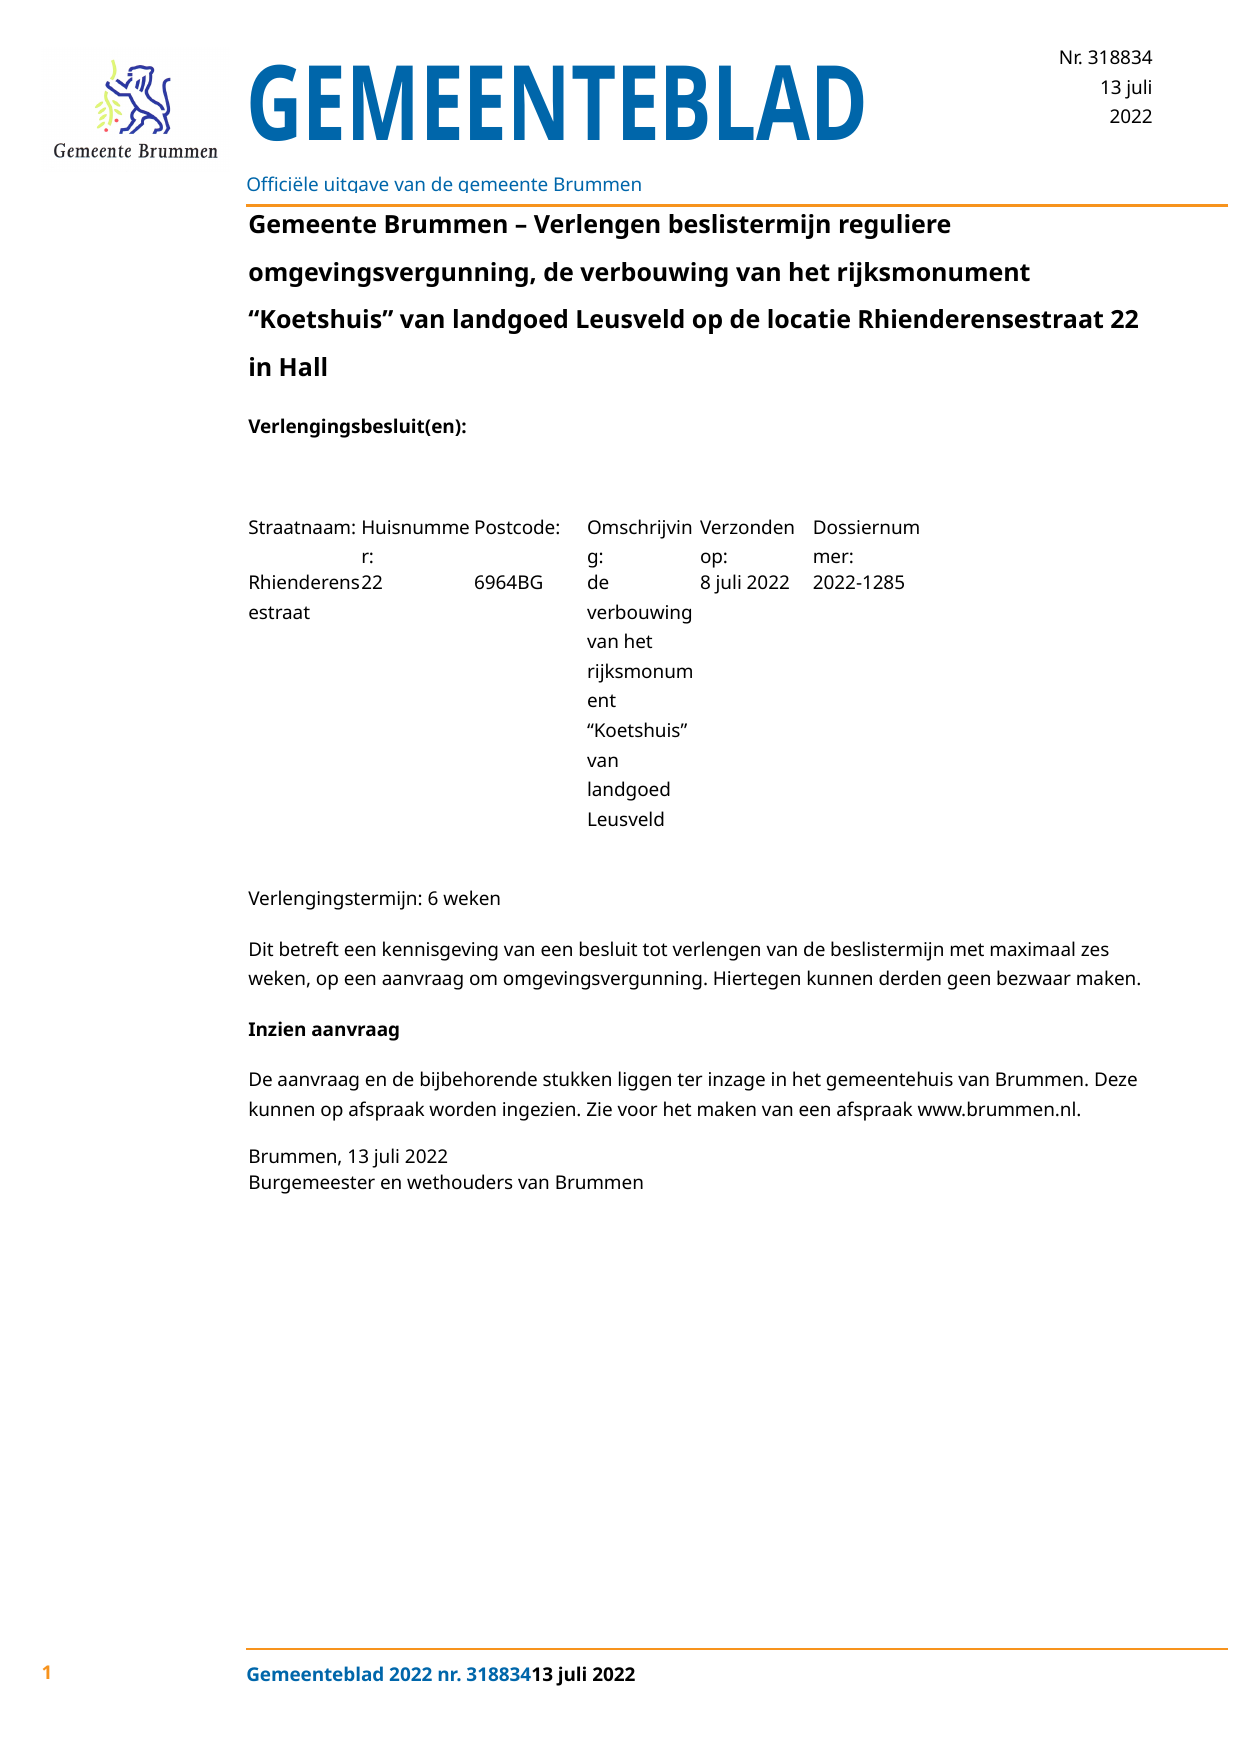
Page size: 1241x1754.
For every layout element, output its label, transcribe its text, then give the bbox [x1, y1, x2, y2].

table_cell 6964BG [474, 569, 587, 832]
table_cell de verbouwing van het rijksmonument “Koetshuis” van landgoed Leusveld [587, 569, 700, 832]
table_header Verzonden op: [700, 514, 813, 569]
text Verlengingsbesluit(en): [248, 413, 1152, 439]
table_cell [1039, 569, 1152, 832]
table_header [1039, 514, 1152, 569]
text Dit betreft een kennisgeving van een besluit tot verlengen van de beslistermijn met maximaal zes weken, op een aanvraag om omgevingsvergunning. Hiertegen kunnen derden geen bezwaar maken. [248, 936, 1152, 991]
text Brummen, 13 juli 2022 [248, 1144, 1152, 1169]
table_cell 8 juli 2022 [700, 569, 813, 832]
table_cell 2022-1285 [813, 569, 926, 832]
table_cell 22 [361, 569, 474, 832]
picture [41, 47, 231, 172]
table_header Straatnaam: [248, 514, 361, 569]
table_header Huisnummer: [361, 514, 474, 569]
table_header Omschrijving: [587, 514, 700, 569]
text Burgemeester en wethouders van Brummen [248, 1169, 1152, 1195]
table_cell [926, 569, 1038, 832]
table_header [926, 514, 1038, 569]
table_cell Rhienderensestraat [248, 569, 361, 832]
table_header Postcode: [474, 514, 587, 569]
table_header Dossiernummer: [813, 514, 926, 569]
text Inzien aanvraag [248, 1016, 1152, 1042]
text Verlengingstermijn: 6 weken [248, 885, 1152, 911]
text Gemeente Brummen – Verlengen beslistermijn reguliere omgevingsvergunning, de verbouwing van het rijksmonument “Koetshuis” van landgoed Leusveld op de locatie Rhienderensestraat 22 in Hall [248, 207, 1152, 384]
text De aanvraag en de bijbehorende stukken liggen ter inzage in het gemeentehuis van Brummen. Deze kunnen op afspraak worden ingezien. Zie voor het maken van een afspraak www.brummen.nl. [248, 1066, 1152, 1122]
